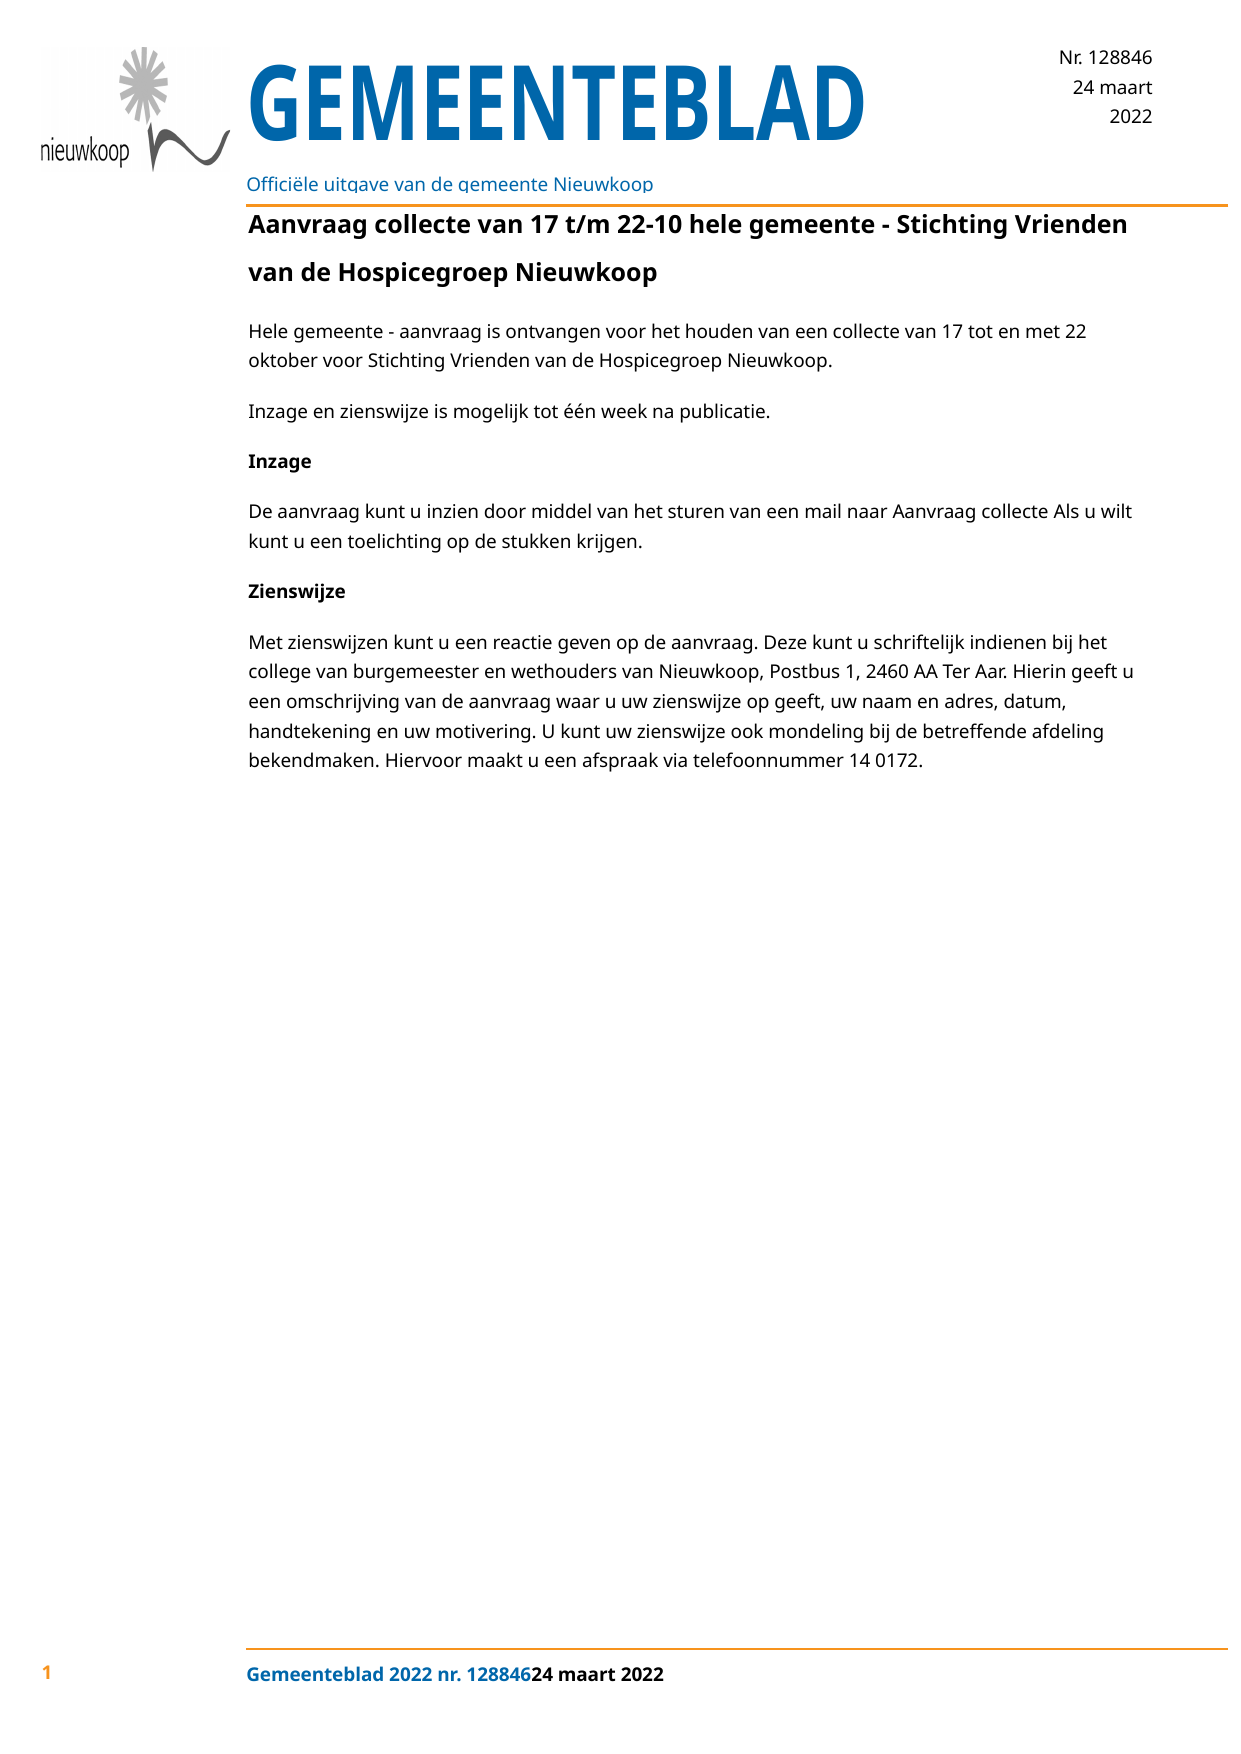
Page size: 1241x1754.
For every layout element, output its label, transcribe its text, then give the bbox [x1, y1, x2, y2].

text Aanvraag collecte van 17 t/m 22-10 hele gemeente - Stichting Vrienden van de Hospicegroep Nieuwkoop [248, 207, 1152, 288]
text De aanvraag kunt u inzien door middel van het sturen van een mail naar Aanvraag collecte Als u wilt kunt u een toelichting op de stukken krijgen. [248, 499, 1152, 554]
text Inzage en zienswijze is mogelijk tot één week na publicatie. [248, 398, 1152, 424]
text Inzage [248, 448, 1152, 474]
text Zienswijze [248, 579, 1152, 604]
text Hele gemeente - aanvraag is ontvangen voor het houden van een collecte van 17 tot en met 22 oktober voor Stichting Vrienden van de Hospicegroep Nieuwkoop. [248, 318, 1152, 373]
text Met zienswijzen kunt u een reactie geven op de aanvraag. Deze kunt u schriftelijk indienen bij het college van burgemeester en wethouders van Nieuwkoop, Postbus 1, 2460 AA Ter Aar. Hierin geeft u een omschrijving van de aanvraag waar u uw zienswijze op geeft, uw naam en adres, datum, handtekening en uw motivering. U kunt uw zienswijze ook mondeling bij de betreffende afdeling bekendmaken. Hiervoor maakt u een afspraak via telefoonnummer 14 0172. [248, 629, 1152, 773]
picture [41, 47, 231, 172]
